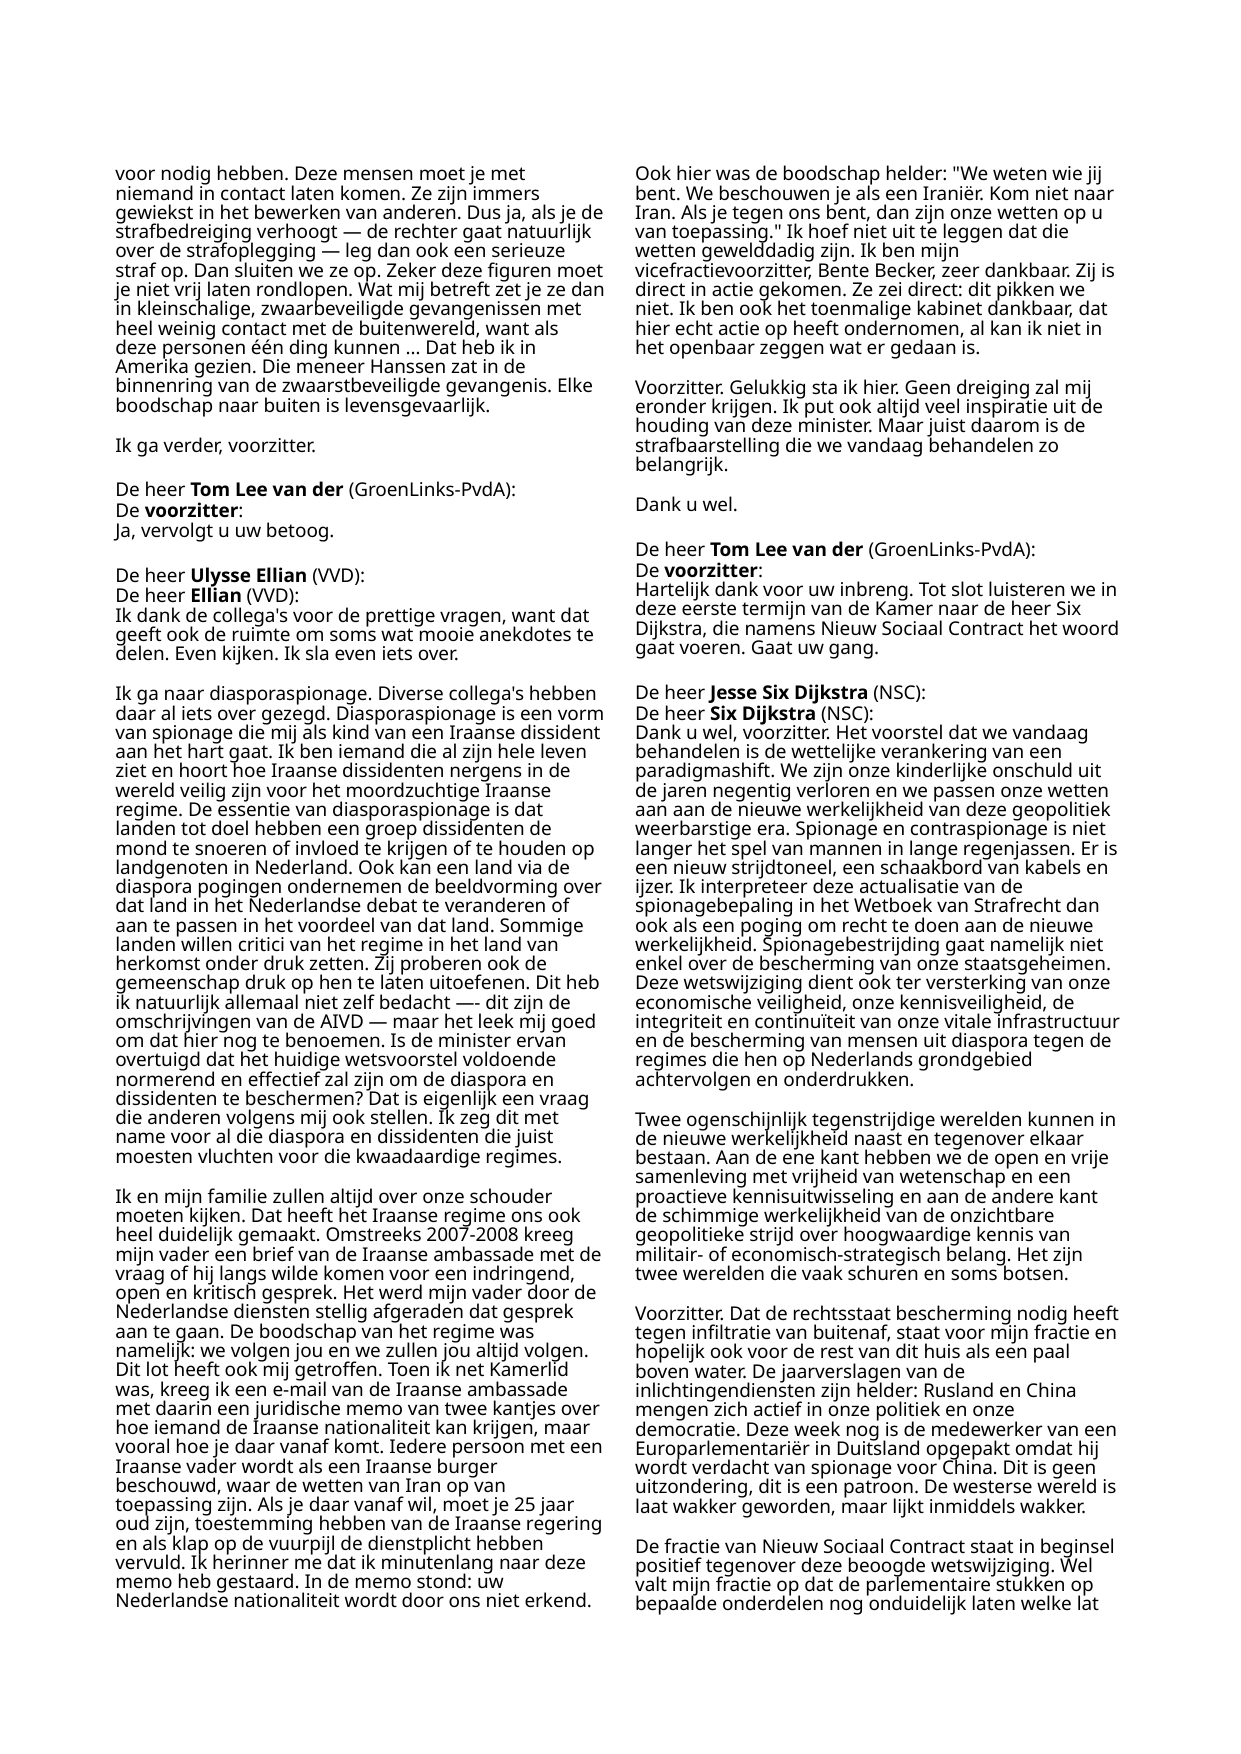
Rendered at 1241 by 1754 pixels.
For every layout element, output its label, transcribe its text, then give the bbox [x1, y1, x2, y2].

text Ook hier was de boodschap helder: "We weten wie jij bent. We beschouwen je als een Iraniër. Kom niet naar Iran. Als je tegen ons bent, dan zijn onze wetten op u van toepassing." Ik hoef niet uit te leggen dat die wetten gewelddadig zijn. Ik ben mijn vicefractievoorzitter, Bente Becker, zeer dankbaar. Zij is direct in actie gekomen. Ze zei direct: dit pikken we niet. Ik ben ook het toenmalige kabinet dankbaar, dat hier echt actie op heeft ondernomen, al kan ik niet in het openbaar zeggen wat er gedaan is. [635, 165, 1125, 358]
text Twee ogenschijnlijk tegenstrijdige werelden kunnen in de nieuwe werkelijkheid naast en tegenover elkaar bestaan. Aan de ene kant hebben we de open en vrije samenleving met vrijheid van wetenschap en een proactieve kennisuitwisseling en aan de andere kant de schimmige werkelijkheid van de onzichtbare geopolitieke strijd over hoogwaardige kennis van militair- of economisch-strategisch belang. Het zijn twee werelden die vaak schuren en soms botsen. [635, 1111, 1125, 1284]
text Ja, vervolgt u uw betoog. [115, 522, 605, 541]
text De heer Tom Lee van der (GroenLinks-PvdA): [635, 536, 1125, 562]
text Dank u wel, voorzitter. Het voorstel dat we vandaag behandelen is de wettelijke verankering van een paradigmashift. We zijn onze kinderlijke onschuld uit de jaren negentig verloren en we passen onze wetten aan aan de nieuwe werkelijkheid van deze geopolitiek weerbarstige era. Spionage en contraspionage is niet langer het spel van mannen in lange regenjassen. Er is een nieuw strijdtoneel, een schaakbord van kabels en ijzer. Ik interpreteer deze actualisatie van de spionagebepaling in het Wetboek van Strafrecht dan ook als een poging om recht te doen aan de nieuwe werkelijkheid. Spionagebestrijding gaat namelijk niet enkel over de bescherming van onze staatsgeheimen. Deze wetswijziging dient ook ter versterking van onze economische veiligheid, onze kennisveiligheid, de integriteit en continuïteit van onze vitale infrastructuur en de bescherming van mensen uit diaspora tegen de regimes die hen op Nederlands grondgebied achtervolgen en onderdrukken. [635, 724, 1125, 1090]
text De voorzitter: [635, 562, 1125, 581]
text De heer Tom Lee van der (GroenLinks-PvdA): [115, 477, 605, 502]
text De voorzitter: [115, 502, 605, 522]
text voor nodig hebben. Deze mensen moet je met niemand in contact laten komen. Ze zijn immers gewiekst in het bewerken van anderen. Dus ja, als je de strafbedreiging verhoogt — de rechter gaat natuurlijk over de strafoplegging — leg dan ook een serieuze straf op. Dan sluiten we ze op. Zeker deze figuren moet je niet vrij laten rondlopen. Wat mij betreft zet je ze dan in kleinschalige, zwaarbeveiligde gevangenissen met heel weinig contact met de buitenwereld, want als deze personen één ding kunnen … Dat heb ik in Amerika gezien. Die meneer Hanssen zat in de binnenring van de zwaarstbeveiligde gevangenis. Elke boodschap naar buiten is levensgevaarlijk. [115, 165, 605, 416]
text De fractie van Nieuw Sociaal Contract staat in beginsel positief tegenover deze beoogde wetswijziging. Wel valt mijn fractie op dat de parlementaire stukken op bepaalde onderdelen nog onduidelijk laten welke lat [635, 1538, 1125, 1615]
text Ik ga naar diasporaspionage. Diverse collega's hebben daar al iets over gezegd. Diasporaspionage is een vorm van spionage die mij als kind van een Iraanse dissident aan het hart gaat. Ik ben iemand die al zijn hele leven ziet en hoort hoe Iraanse dissidenten nergens in de wereld veilig zijn voor het moordzuchtige Iraanse regime. De essentie van diasporaspionage is dat landen tot doel hebben een groep dissidenten de mond te snoeren of invloed te krijgen of te houden op landgenoten in Nederland. Ook kan een land via de diaspora pogingen ondernemen de beeldvorming over dat land in het Nederlandse debat te veranderen of aan te passen in het voordeel van dat land. Sommige landen willen critici van het regime in het land van herkomst onder druk zetten. Zij proberen ook de gemeenschap druk op hen te laten uitoefenen. Dit heb ik natuurlijk allemaal niet zelf bedacht —- dit zijn de omschrijvingen van de AIVD — maar het leek mij goed om dat hier nog te benoemen. Is de minister ervan overtuigd dat het huidige wetsvoorstel voldoende normerend en effectief zal zijn om de diaspora en dissidenten te beschermen? Dat is eigenlijk een vraag die anderen volgens mij ook stellen. Ik zeg dit met name voor al die diaspora en dissidenten die juist moesten vluchten voor die kwaadaardige regimes. [115, 685, 605, 1167]
text Hartelijk dank voor uw inbreng. Tot slot luisteren we in deze eerste termijn van de Kamer naar de heer Six Dijkstra, die namens Nieuw Sociaal Contract het woord gaat voeren. Gaat uw gang. [635, 581, 1125, 658]
text De heer Ulysse Ellian (VVD): [115, 562, 605, 587]
text Dank u wel. [635, 496, 1125, 515]
text Ik ga verder, voorzitter. [115, 437, 605, 456]
text De heer Six Dijkstra (NSC): [635, 704, 1125, 724]
text De heer Jesse Six Dijkstra (NSC): [635, 679, 1125, 704]
text Ik en mijn familie zullen altijd over onze schouder moeten kijken. Dat heeft het Iraanse regime ons ook heel duidelijk gemaakt. Omstreeks 2007-2008 kreeg mijn vader een brief van de Iraanse ambassade met de vraag of hij langs wilde komen voor een indringend, open en kritisch gesprek. Het werd mijn vader door de Nederlandse diensten stellig afgeraden dat gesprek aan te gaan. De boodschap van het regime was namelijk: we volgen jou en we zullen jou altijd volgen. Dit lot heeft ook mij getroffen. Toen ik net Kamerlid was, kreeg ik een e-mail van de Iraanse ambassade met daarin een juridische memo van twee kantjes over hoe iemand de Iraanse nationaliteit kan krijgen, maar vooral hoe je daar vanaf komt. Iedere persoon met een Iraanse vader wordt als een Iraanse burger beschouwd, waar de wetten van Iran op van toepassing zijn. Als je daar vanaf wil, moet je 25 jaar oud zijn, toestemming hebben van de Iraanse regering en als klap op de vuurpijl de dienstplicht hebben vervuld. Ik herinner me dat ik minutenlang naar deze memo heb gestaard. In de memo stond: uw Nederlandse nationaliteit wordt door ons niet erkend. [115, 1188, 605, 1612]
text Voorzitter. Dat de rechtsstaat bescherming nodig heeft tegen infiltratie van buitenaf, staat voor mijn fractie en hopelijk ook voor de rest van dit huis als een paal boven water. De jaarverslagen van de inlichtingendiensten zijn helder: Rusland en China mengen zich actief in onze politiek en onze democratie. Deze week nog is de medewerker van een Europarlementariër in Duitsland opgepakt omdat hij wordt verdacht van spionage voor China. Dit is geen uitzondering, dit is een patroon. De westerse wereld is laat wakker geworden, maar lijkt inmiddels wakker. [635, 1305, 1125, 1517]
text De heer Ellian (VVD): [115, 587, 605, 607]
text Ik dank de collega's voor de prettige vragen, want dat geeft ook de ruimte om soms wat mooie anekdotes te delen. Even kijken. Ik sla even iets over. [115, 607, 605, 664]
text Voorzitter. Gelukkig sta ik hier. Geen dreiging zal mij eronder krijgen. Ik put ook altijd veel inspiratie uit de houding van deze minister. Maar juist daarom is de strafbaarstelling die we vandaag behandelen zo belangrijk. [635, 379, 1125, 475]
